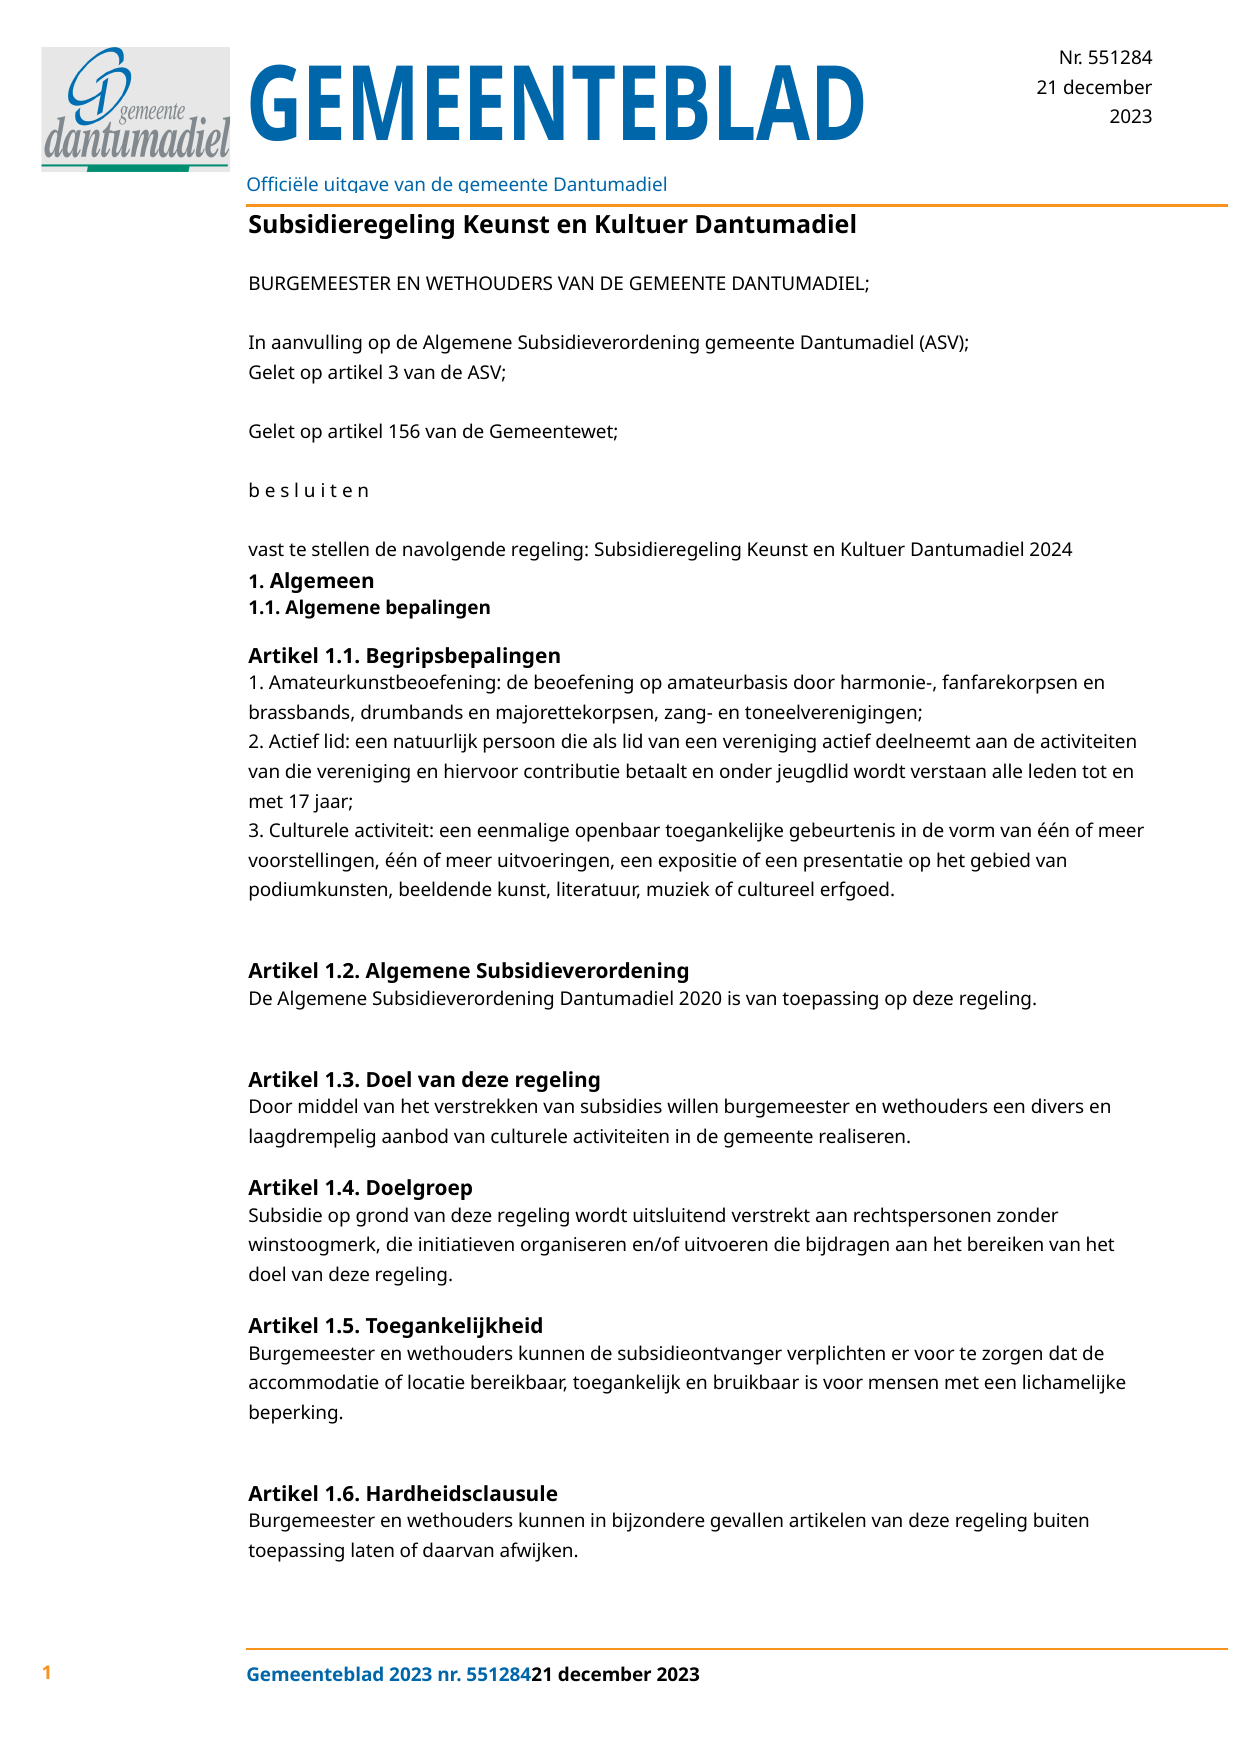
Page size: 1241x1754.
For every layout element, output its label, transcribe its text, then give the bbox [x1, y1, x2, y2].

text Gelet op artikel 156 van de Gemeentewet; [248, 418, 1152, 444]
text Artikel 1.6. Hardheidsclausule [248, 1479, 1152, 1508]
text Subsidieregeling Keunst en Kultuer Dantumadiel [248, 207, 1152, 241]
text 1. Amateurkunstbeoefening: de beoefening op amateurbasis door harmonie-, fanfarekorpsen en brassbands, drumbands en majorettekorpsen, zang- en toneelverenigingen; [248, 669, 1152, 725]
text Artikel 1.4. Doelgroep [248, 1173, 1152, 1202]
text BURGEMEESTER EN WETHOUDERS VAN DE GEMEENTE DANTUMADIEL; [248, 270, 1152, 296]
text 3. Culturele activiteit: een eenmalige openbaar toegankelijke gebeurtenis in de vorm van één of meer voorstellingen, één of meer uitvoeringen, een expositie of een presentatie op het gebied van podiumkunsten, beeldende kunst, literatuur, muziek of cultureel erfgoed. [248, 817, 1152, 902]
text Subsidie op grond van deze regeling wordt uitsluitend verstrekt aan rechtspersonen zonder winstoogmerk, die initiatieven organiseren en/of uitvoeren die bijdragen aan het bereiken van het doel van deze regeling. [248, 1202, 1152, 1287]
text De Algemene Subsidieverordening Dantumadiel 2020 is van toepassing op deze regeling. [248, 985, 1152, 1011]
text 2. Actief lid: een natuurlijk persoon die als lid van een vereniging actief deelneemt aan de activiteiten van die vereniging en hiervoor contributie betaalt en onder jeugdlid wordt verstaan alle leden tot en met 17 jaar; [248, 729, 1152, 814]
text Artikel 1.2. Algemene Subsidieverordening [248, 957, 1152, 985]
text Burgemeester en wethouders kunnen de subsidieontvanger verplichten er voor te zorgen dat de accommodatie of locatie bereikbaar, toegankelijk en bruikbaar is voor mensen met een lichamelijke beperking. [248, 1340, 1152, 1425]
text 1.1. Algemene bepalingen [248, 594, 1152, 620]
text Artikel 1.5. Toegankelijkheid [248, 1312, 1152, 1340]
text b e s l u i t e n [248, 477, 1152, 503]
text Artikel 1.3. Doel van deze regeling [248, 1065, 1152, 1093]
text Gelet op artikel 3 van de ASV; [248, 359, 1152, 385]
text vast te stellen de navolgende regeling: Subsidieregeling Keunst en Kultuer Dantumadiel 2024 [248, 537, 1152, 562]
text Door middel van het verstrekken van subsidies willen burgemeester en wethouders een divers en laagdrempelig aanbod van culturele activiteiten in de gemeente realiseren. [248, 1093, 1152, 1149]
text Burgemeester en wethouders kunnen in bijzondere gevallen artikelen van deze regeling buiten toepassing laten of daarvan afwijken. [248, 1508, 1152, 1563]
text In aanvulling op de Algemene Subsidieverordening gemeente Dantumadiel (ASV); [248, 329, 1152, 355]
text 1. Algemeen [248, 566, 1152, 594]
picture [41, 47, 231, 172]
text Artikel 1.1. Begripsbepalingen [248, 641, 1152, 669]
